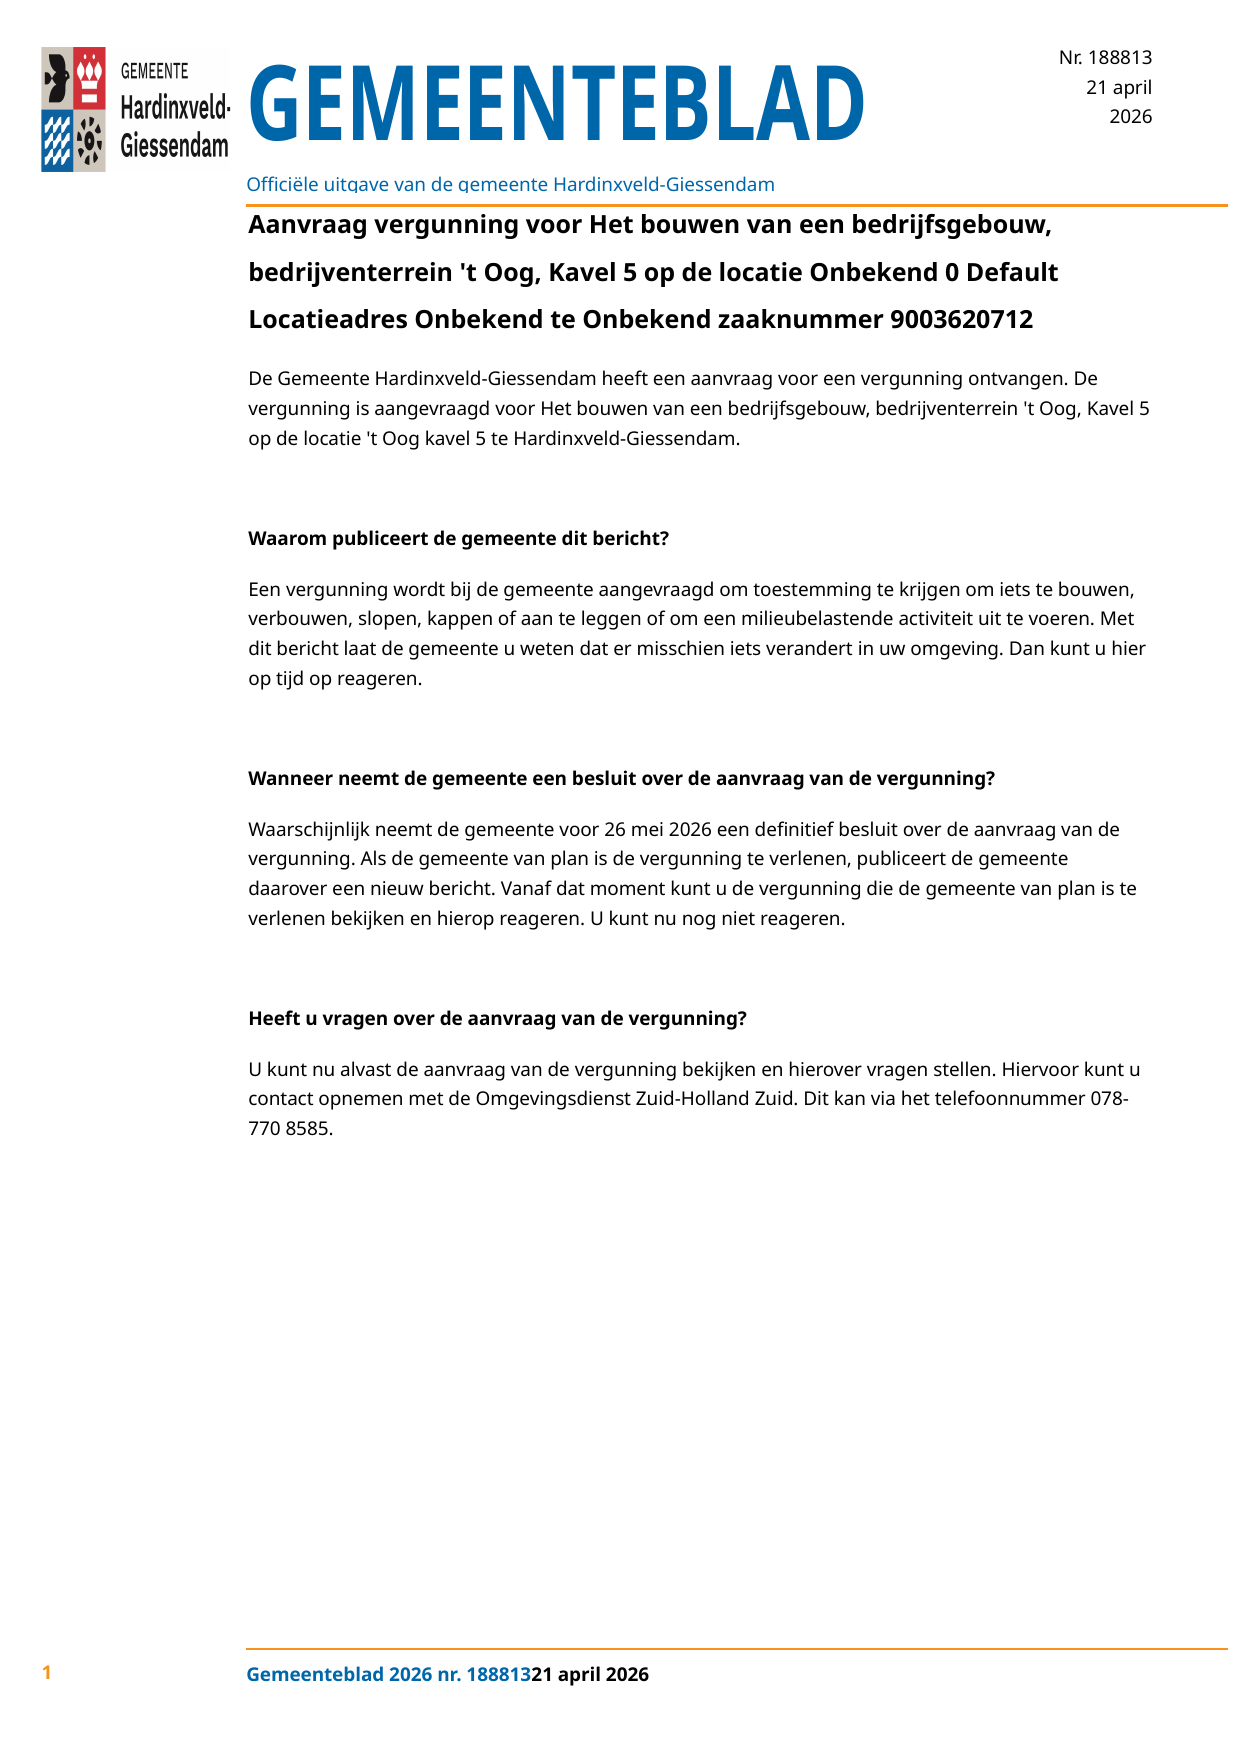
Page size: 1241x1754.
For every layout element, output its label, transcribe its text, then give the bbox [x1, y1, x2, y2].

text Waarschijnlijk neemt de gemeente voor 26 mei 2026 een definitief besluit over de aanvraag van de vergunning. Als de gemeente van plan is de vergunning te verlenen, publiceert de gemeente daarover een nieuw bericht. Vanaf dat moment kunt u de vergunning die de gemeente van plan is te verlenen bekijken en hierop reageren. U kunt nu nog niet reageren. [248, 816, 1152, 930]
text De Gemeente Hardinxveld-Giessendam heeft een aanvraag voor een vergunning ontvangen. De vergunning is aangevraagd voor Het bouwen van een bedrijfsgebouw, bedrijventerrein 't Oog, Kavel 5 op de locatie 't Oog kavel 5 te Hardinxveld-Giessendam. [248, 366, 1152, 450]
text Aanvraag vergunning voor Het bouwen van een bedrijfsgebouw, bedrijventerrein 't Oog, Kavel 5 op de locatie Onbekend 0 Default Locatieadres Onbekend te Onbekend zaaknummer 9003620712 [248, 207, 1152, 336]
text U kunt nu alvast de aanvraag van de vergunning bekijken en hierover vragen stellen. Hiervoor kunt u contact opnemen met de Omgevingsdienst Zuid-Holland Zuid. Dit kan via het telefoonnummer 078-770 8585. [248, 1056, 1152, 1141]
text Heeft u vragen over de aanvraag van de vergunning? [248, 1006, 1152, 1031]
text Wanneer neemt de gemeente een besluit over de aanvraag van de vergunning? [248, 766, 1152, 791]
picture [41, 47, 231, 172]
text Waarom publiceert de gemeente dit bericht? [248, 526, 1152, 551]
text Een vergunning wordt bij de gemeente aangevraagd om toestemming te krijgen om iets te bouwen, verbouwen, slopen, kappen of aan te leggen of om een milieubelastende activiteit uit te voeren. Met dit bericht laat de gemeente u weten dat er misschien iets verandert in uw omgeving. Dan kunt u hier op tijd op reageren. [248, 576, 1152, 690]
